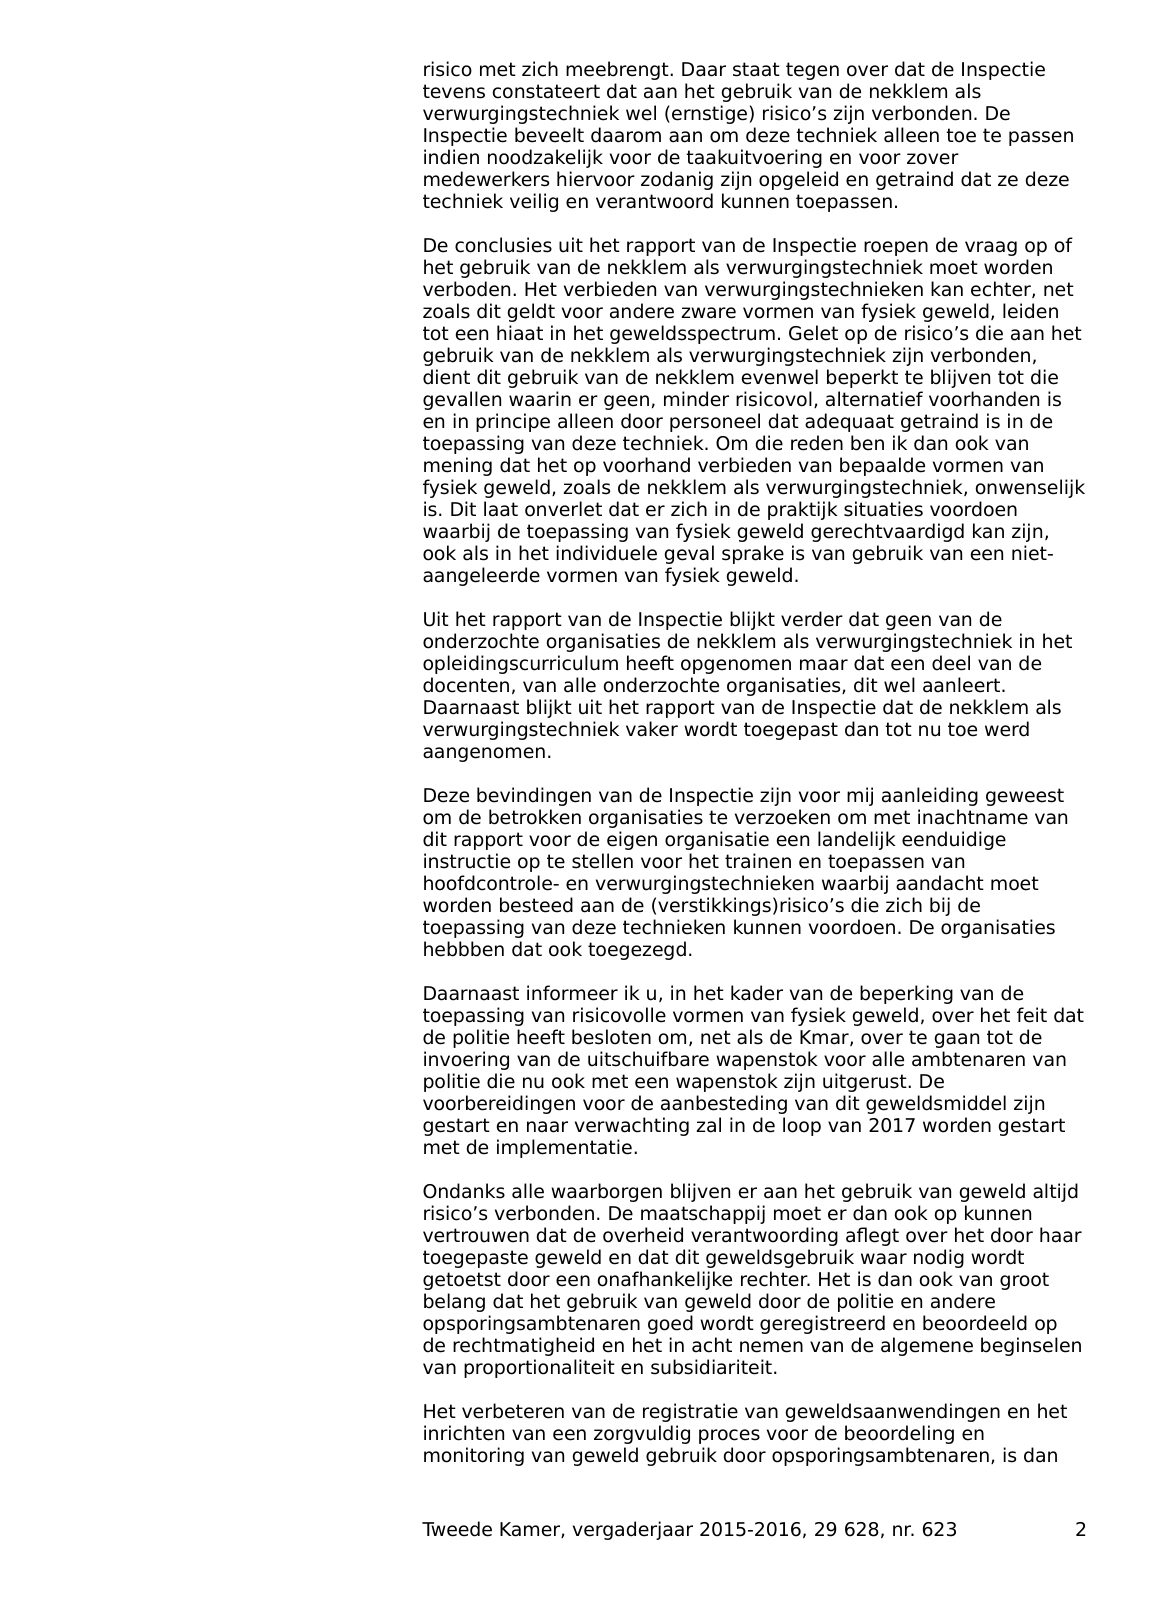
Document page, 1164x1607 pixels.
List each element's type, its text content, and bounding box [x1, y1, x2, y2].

text Ondanks alle waarborgen blijven er aan het gebruik van geweld altijd risico’s verbonden. De maatschappij moet er dan ook op kunnen vertrouwen dat de overheid verantwoording aflegt over het door haar toegepaste geweld en dat dit geweldsgebruik waar nodig wordt getoetst door een onafhankelijke rechter. Het is dan ook van groot belang dat het gebruik van geweld door de politie en andere opsporingsambtenaren goed wordt geregistreerd en beoordeeld op de rechtmatigheid en het in acht nemen van de algemene beginselen van proportionaliteit en subsidiariteit. [422, 1181, 1087, 1379]
text Uit het rapport van de Inspectie blijkt verder dat geen van de onderzochte organisaties de nekklem als verwurgingstechniek in het opleidingscurriculum heeft opgenomen maar dat een deel van de docenten, van alle onderzochte organisaties, dit wel aanleert. Daarnaast blijkt uit het rapport van de Inspectie dat de nekklem als verwurgingstechniek vaker wordt toegepast dan tot nu toe werd aangenomen. [422, 609, 1087, 763]
text risico met zich meebrengt. Daar staat tegen over dat de Inspectie tevens constateert dat aan het gebruik van de nekklem als verwurgingstechniek wel (ernstige) risico’s zijn verbonden. De Inspectie beveelt daarom aan om deze techniek alleen toe te passen indien noodzakelijk voor de taakuitvoering en voor zover medewerkers hiervoor zodanig zijn opgeleid en getraind dat ze deze techniek veilig en verantwoord kunnen toepassen. [422, 59, 1087, 213]
text Het verbeteren van de registratie van geweldsaanwendingen en het inrichten van een zorgvuldig proces voor de beoordeling en monitoring van geweld gebruik door opsporingsambtenaren, is dan [422, 1401, 1087, 1467]
text De conclusies uit het rapport van de Inspectie roepen de vraag op of het gebruik van de nekklem als verwurgingstechniek moet worden verboden. Het verbieden van verwurgingstechnieken kan echter, net zoals dit geldt voor andere zware vormen van fysiek geweld, leiden tot een hiaat in het geweldsspectrum. Gelet op de risico’s die aan het gebruik van de nekklem als verwurgingstechniek zijn verbonden, dient dit gebruik van de nekklem evenwel beperkt te blijven tot die gevallen waarin er geen, minder risicovol, alternatief voorhanden is en in principe alleen door personeel dat adequaat getraind is in de toepassing van deze techniek. Om die reden ben ik dan ook van mening dat het op voorhand verbieden van bepaalde vormen van fysiek geweld, zoals de nekklem als verwurgingstechniek, onwenselijk is. Dit laat onverlet dat er zich in de praktijk situaties voordoen waarbij de toepassing van fysiek geweld gerechtvaardigd kan zijn, ook als in het individuele geval sprake is van gebruik van een niet-aangeleerde vormen van fysiek geweld. [422, 235, 1087, 587]
text Deze bevindingen van de Inspectie zijn voor mij aanleiding geweest om de betrokken organisaties te verzoeken om met inachtname van dit rapport voor de eigen organisatie een landelijk eenduidige instructie op te stellen voor het trainen en toepassen van hoofdcontrole- en verwurgingstechnieken waarbij aandacht moet worden besteed aan de (verstikkings)risico’s die zich bij de toepassing van deze technieken kunnen voordoen. De organisaties hebbben dat ook toegezegd. [422, 785, 1087, 961]
text Daarnaast informeer ik u, in het kader van de beperking van de toepassing van risicovolle vormen van fysiek geweld, over het feit dat de politie heeft besloten om, net als de Kmar, over te gaan tot de invoering van de uitschuifbare wapenstok voor alle ambtenaren van politie die nu ook met een wapenstok zijn uitgerust. De voorbereidingen voor de aanbesteding van dit geweldsmiddel zijn gestart en naar verwachting zal in de loop van 2017 worden gestart met de implementatie. [422, 983, 1087, 1159]
